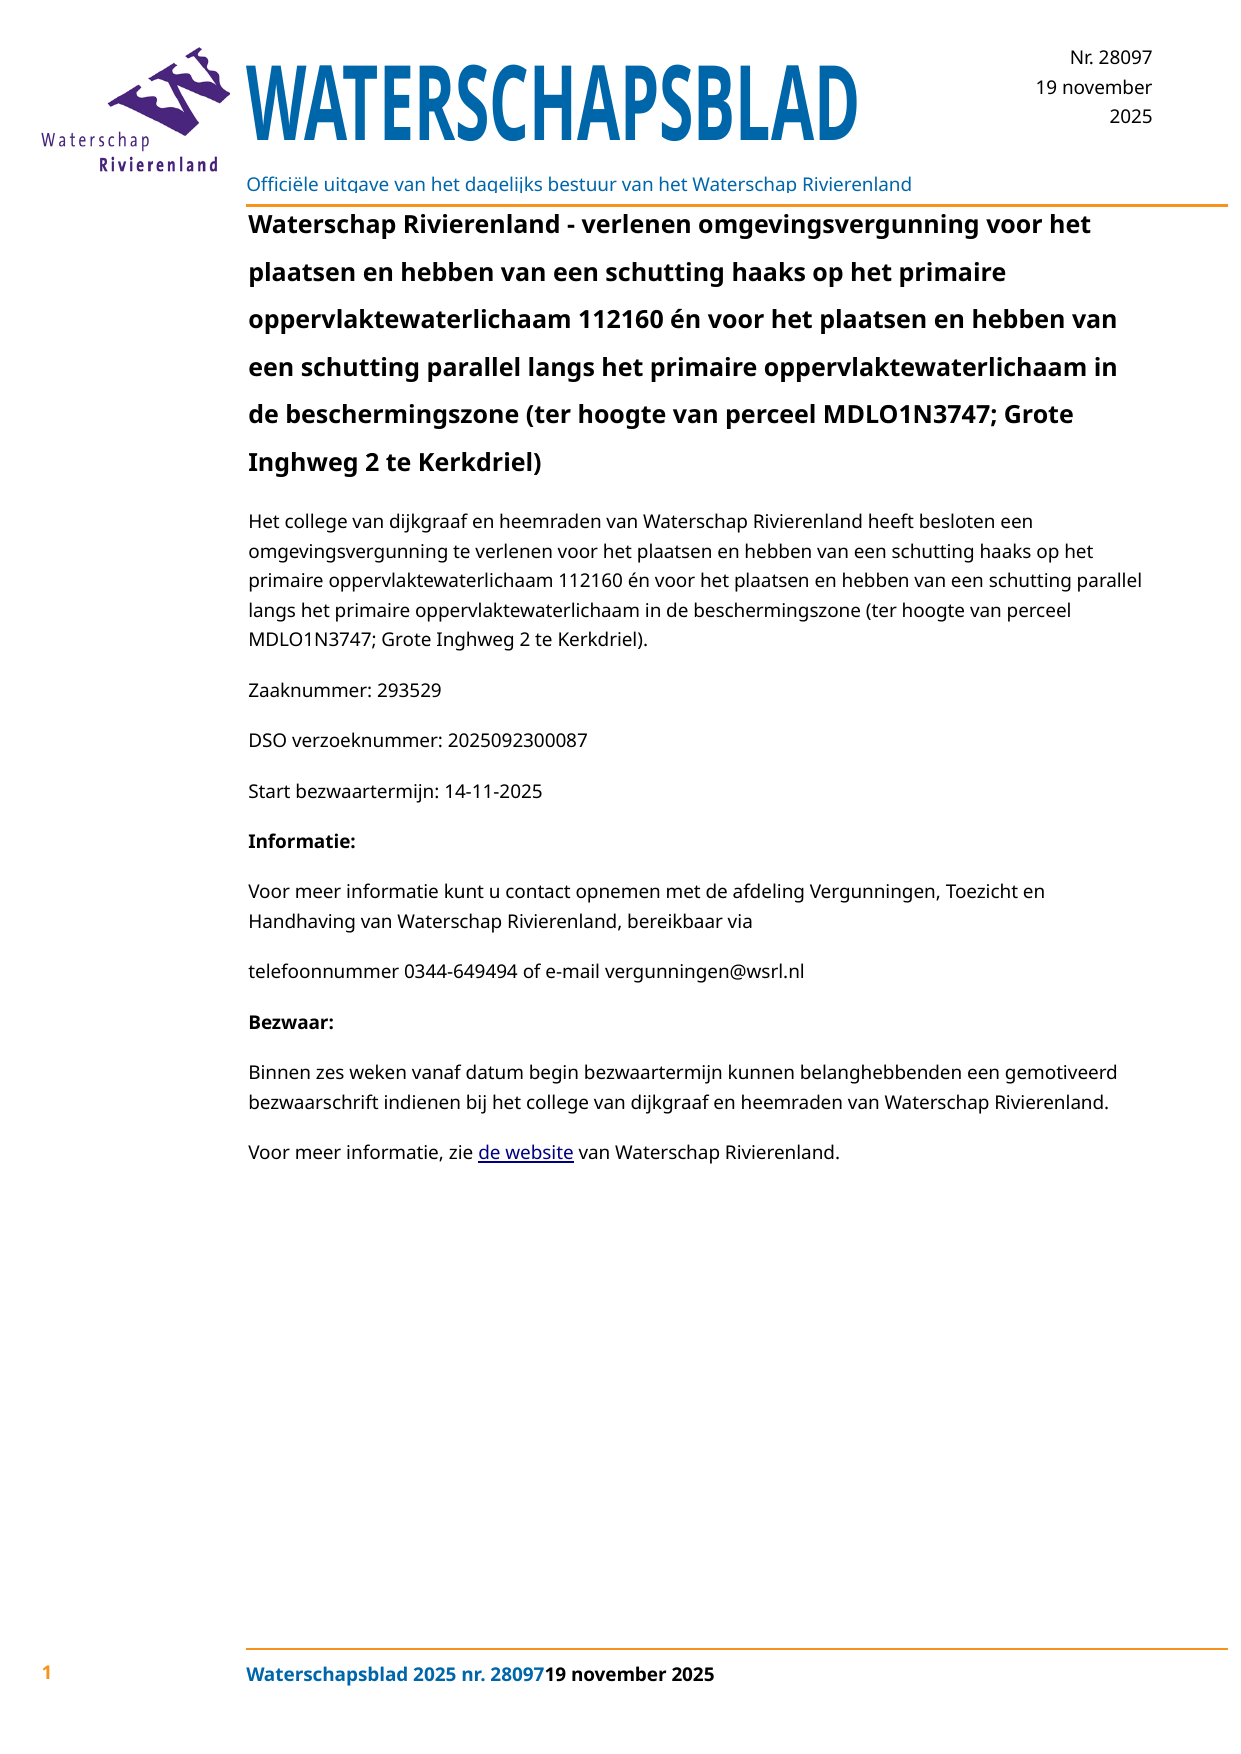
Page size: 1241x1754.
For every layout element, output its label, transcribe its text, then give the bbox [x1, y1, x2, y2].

text Start bezwaartermijn: 14-11-2025 [248, 778, 1152, 804]
text DSO verzoeknummer: 2025092300087 [248, 727, 1152, 753]
text telefoonnummer 0344-649494 of e-mail vergunningen@wsrl.nl [248, 959, 1152, 984]
text Zaaknummer: 293529 [248, 677, 1152, 703]
text Het college van dijkgraaf en heemraden van Waterschap Rivierenland heeft besloten een omgevingsvergunning te verlenen voor het plaatsen en hebben van een schutting haaks op het primaire oppervlaktewaterlichaam 112160 én voor het plaatsen en hebben van een schutting parallel langs het primaire oppervlaktewaterlichaam in de beschermingszone (ter hoogte van perceel MDLO1N3747; Grote Inghweg 2 te Kerkdriel). [248, 508, 1152, 652]
text Bezwaar: [248, 1009, 1152, 1035]
text Voor meer informatie kunt u contact opnemen met de afdeling Vergunningen, Toezicht en Handhaving van Waterschap Rivierenland, bereikbaar via [248, 879, 1152, 934]
text Voor meer informatie, zie de website van Waterschap Rivierenland. [248, 1139, 1152, 1165]
picture [41, 47, 231, 172]
text Binnen zes weken vanaf datum begin bezwaartermijn kunnen belanghebbenden een gemotiveerd bezwaarschrift indienen bij het college van dijkgraaf en heemraden van Waterschap Rivierenland. [248, 1059, 1152, 1115]
text Informatie: [248, 828, 1152, 854]
text Waterschap Rivierenland - verlenen omgevingsvergunning voor het plaatsen en hebben van een schutting haaks op het primaire oppervlaktewaterlichaam 112160 én voor het plaatsen en hebben van een schutting parallel langs het primaire oppervlaktewaterlichaam in de beschermingszone (ter hoogte van perceel MDLO1N3747; Grote Inghweg 2 te Kerkdriel) [248, 207, 1152, 479]
